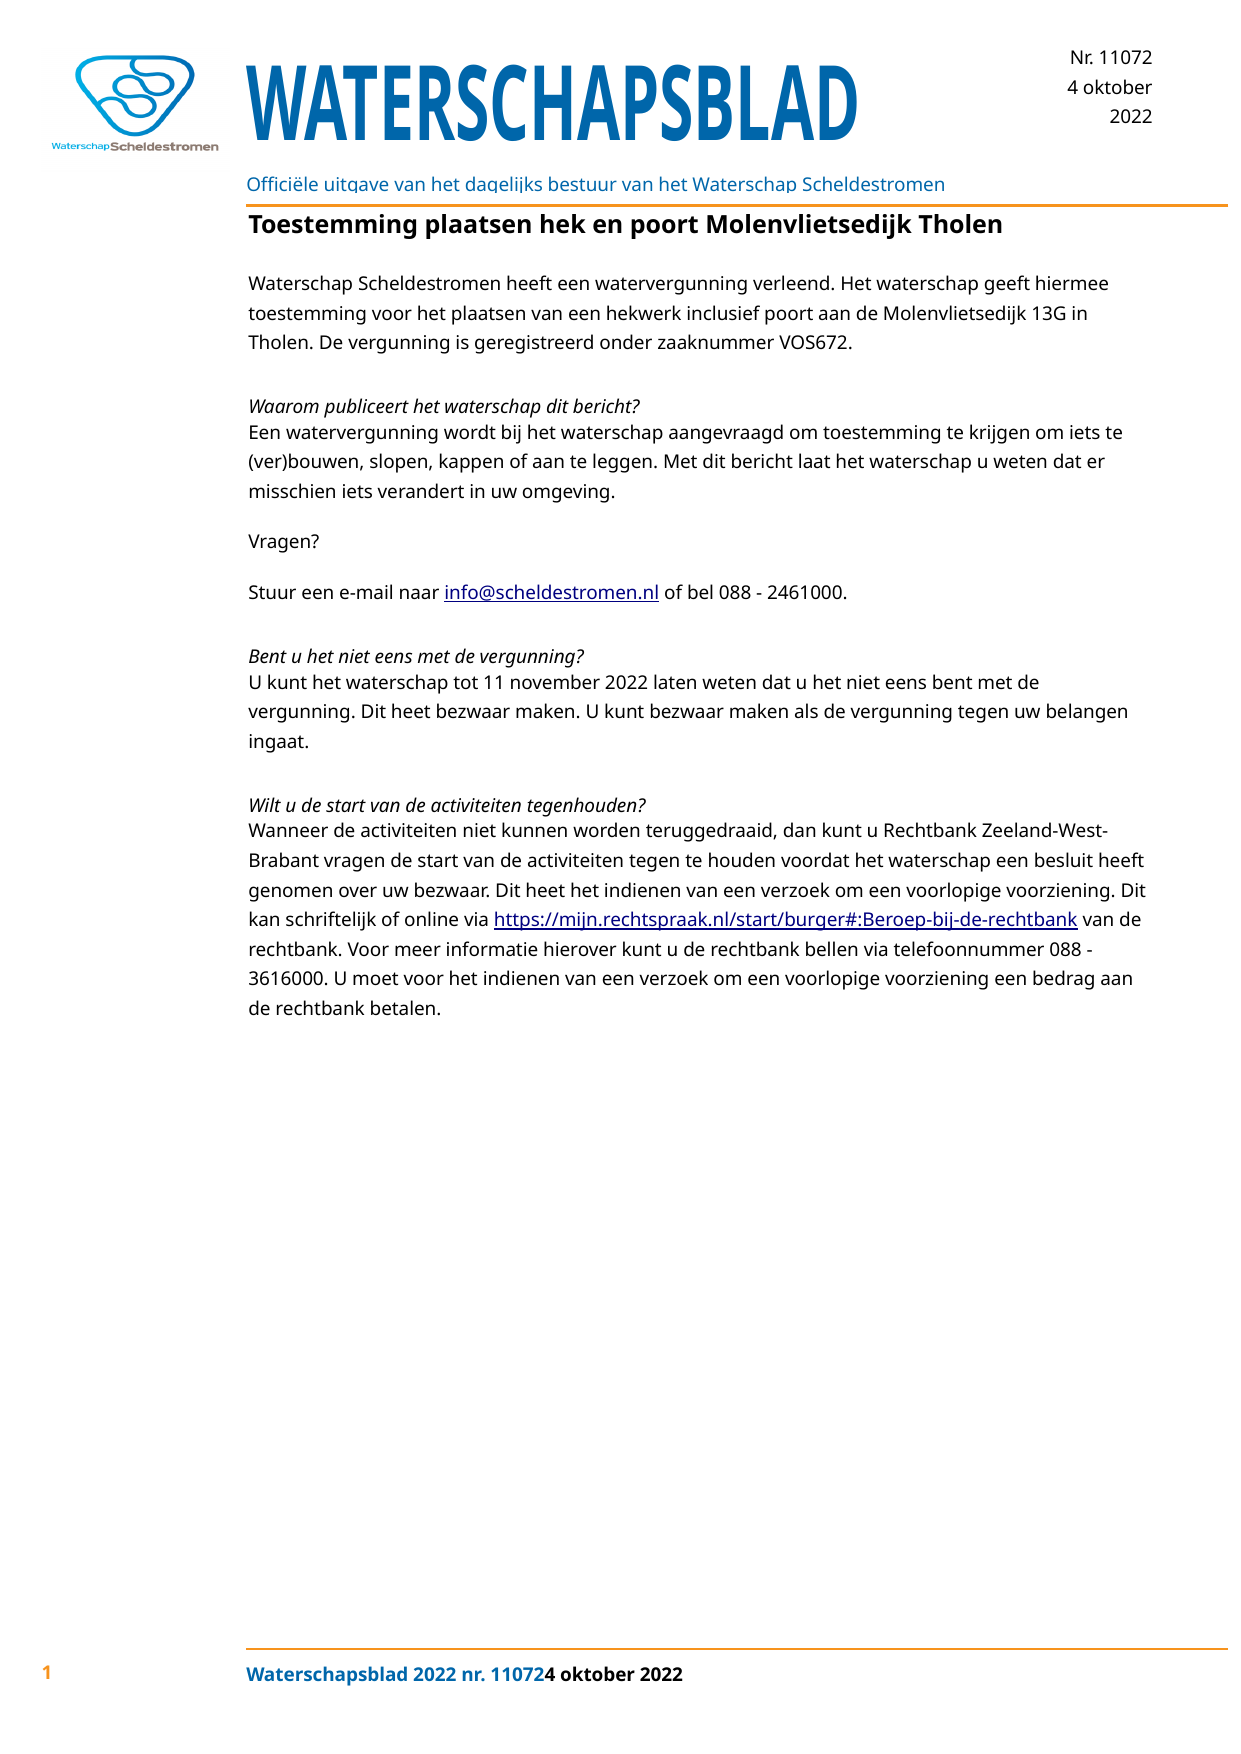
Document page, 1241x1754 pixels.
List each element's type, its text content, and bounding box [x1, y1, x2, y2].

text Stuur een e-mail naar info@scheldestromen.nl of bel 088 - 2461000. [248, 579, 1152, 605]
text Wilt u de start van de activiteiten tegenhouden? [248, 792, 1152, 818]
text Wanneer de activiteiten niet kunnen worden teruggedraaid, dan kunt u Rechtbank Zeeland-West-Brabant vragen de start van de activiteiten tegen te houden voordat het waterschap een besluit heeft genomen over uw bezwaar. Dit heet het indienen van een verzoek om een voorlopige voorziening. Dit kan schriftelijk of online via https://mijn.rechtspraak.nl/start/burger#:Beroep-bij-de-rechtbank van de rechtbank. Voor meer informatie hierover kunt u de rechtbank bellen via telefoonnummer 088 - 3616000. U moet voor het indienen van een verzoek om een voorlopige voorziening een bedrag aan de rechtbank betalen. [248, 818, 1152, 1021]
text Toestemming plaatsen hek en poort Molenvlietsedijk Tholen [248, 207, 1152, 241]
text Waarom publiceert het waterschap dit bericht? [248, 393, 1152, 419]
text Een watervergunning wordt bij het waterschap aangevraagd om toestemming te krijgen om iets te (ver)bouwen, slopen, kappen of aan te leggen. Met dit bericht laat het waterschap u weten dat er misschien iets verandert in uw omgeving. [248, 419, 1152, 504]
text U kunt het waterschap tot 11 november 2022 laten weten dat u het niet eens bent met de vergunning. Dit heet bezwaar maken. U kunt bezwaar maken als de vergunning tegen uw belangen ingaat. [248, 669, 1152, 754]
text Bent u het niet eens met de vergunning? [248, 643, 1152, 669]
picture [41, 47, 231, 172]
text Waterschap Scheldestromen heeft een watervergunning verleend. Het waterschap geeft hiermee toestemming voor het plaatsen van een hekwerk inclusief poort aan de Molenvlietsedijk 13G in Tholen. De vergunning is geregistreerd onder zaaknummer VOS672. [248, 270, 1152, 355]
text Vragen? [248, 529, 1152, 554]
